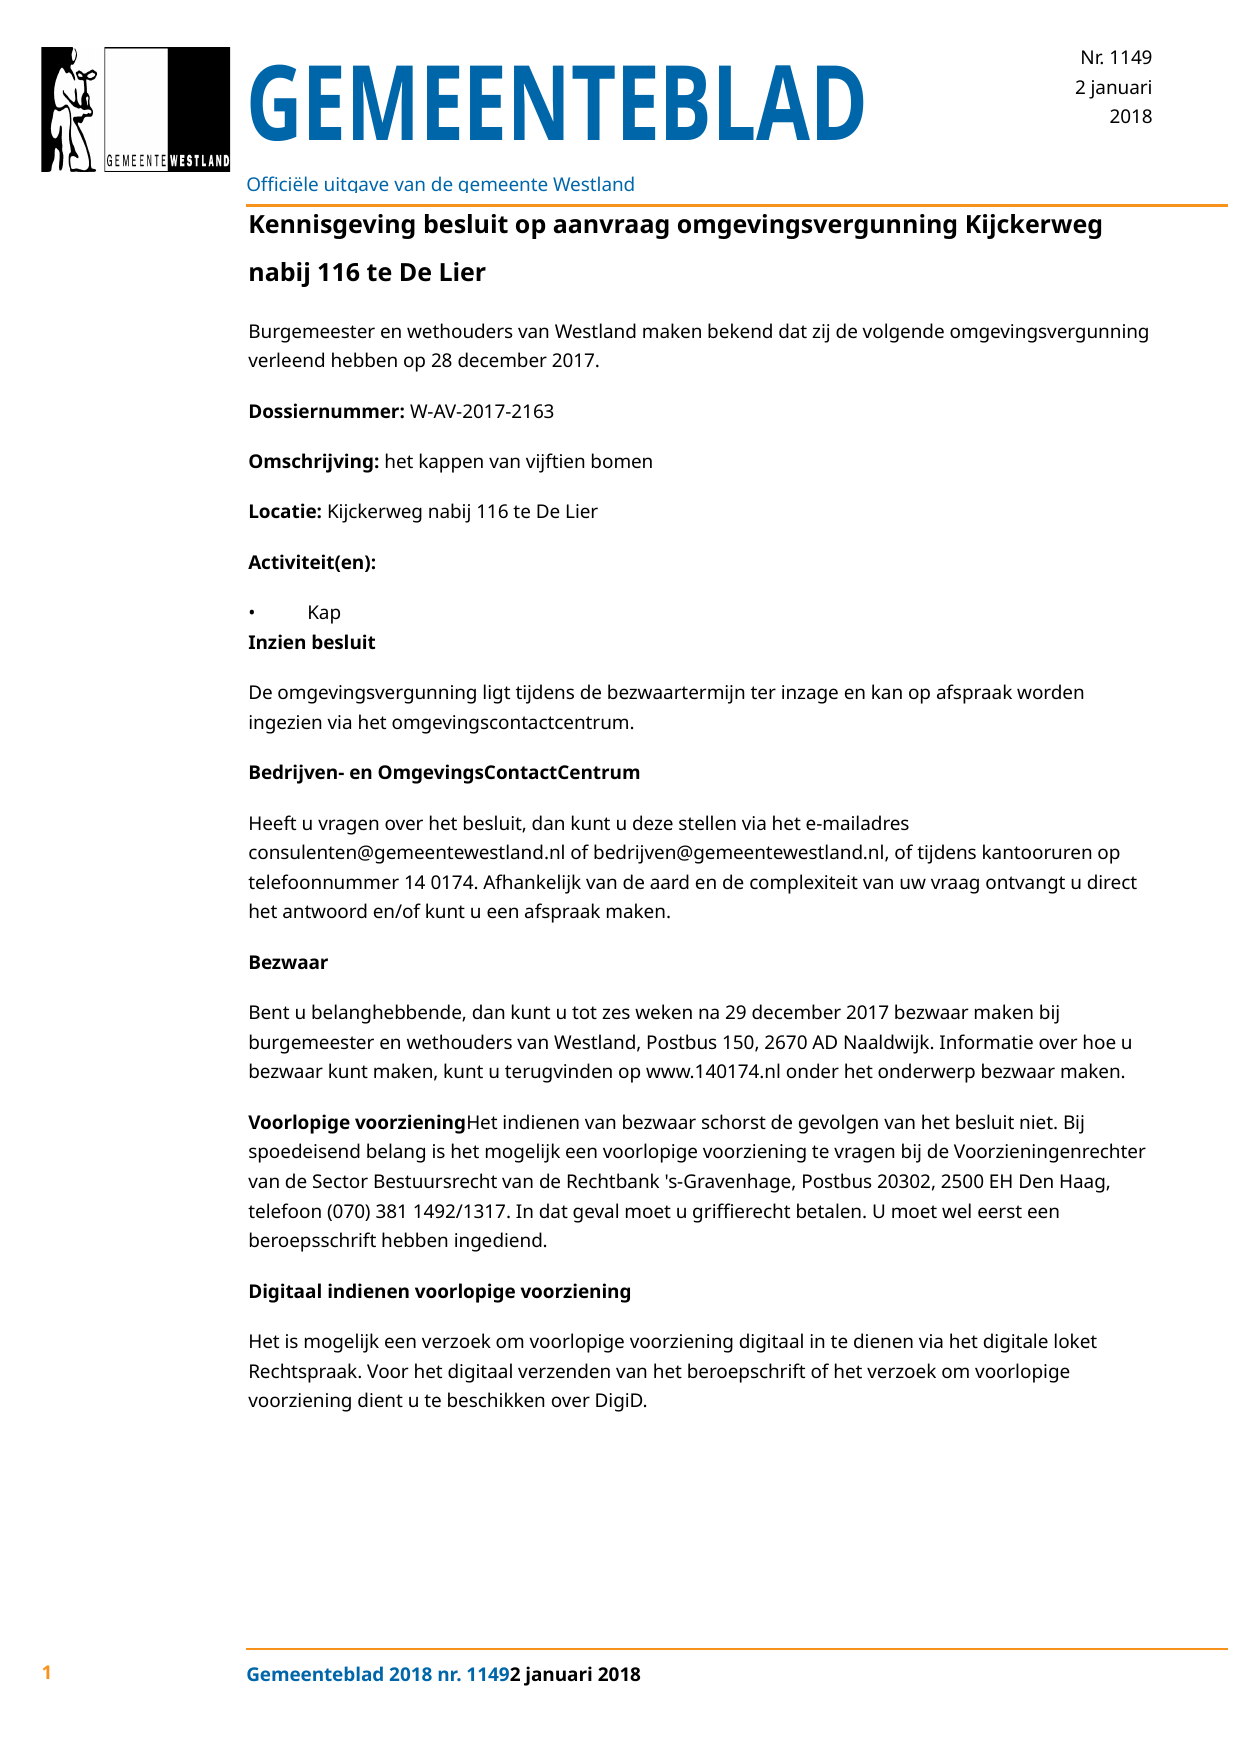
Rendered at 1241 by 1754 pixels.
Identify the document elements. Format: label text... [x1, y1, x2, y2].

text Inzien besluit [248, 629, 1152, 655]
picture [41, 47, 231, 172]
text Bezwaar [248, 949, 1152, 975]
text Locatie: Kijckerweg nabij 116 te De Lier [248, 499, 1152, 524]
text Omschrijving: het kappen van vijftien bomen [248, 448, 1152, 474]
text Burgemeester en wethouders van Westland maken bekend dat zij de volgende omgevingsvergunning verleend hebben op 28 december 2017. [248, 318, 1152, 373]
text Voorlopige voorzieningHet indienen van bezwaar schorst de gevolgen van het besluit niet. Bij spoedeisend belang is het mogelijk een voorlopige voorziening te vragen bij de Voorzieningenrechter van de Sector Bestuursrecht van de Rechtbank 's-Gravenhage, Postbus 20302, 2500 EH Den Haag, telefoon (070) 381 1492/1317. In dat geval moet u griffierecht betalen. U moet wel eerst een beroepsschrift hebben ingediend. [248, 1109, 1152, 1253]
list Kap [248, 599, 1152, 625]
text Digitaal indienen voorlopige voorziening [248, 1278, 1152, 1304]
text Dossiernummer: W-AV-2017-2163 [248, 398, 1152, 424]
text Kennisgeving besluit op aanvraag omgevingsvergunning Kijckerweg nabij 116 te De Lier [248, 207, 1152, 288]
text Bedrijven- en OmgevingsContactCentrum [248, 759, 1152, 785]
text Bent u belanghebbende, dan kunt u tot zes weken na 29 december 2017 bezwaar maken bij burgemeester en wethouders van Westland, Postbus 150, 2670 AD Naaldwijk. Informatie over hoe u bezwaar kunt maken, kunt u terugvinden op www.140174.nl onder het onderwerp bezwaar maken. [248, 999, 1152, 1084]
text Heeft u vragen over het besluit, dan kunt u deze stellen via het e-mailadres consulenten@gemeentewestland.nl of bedrijven@gemeentewestland.nl, of tijdens kantooruren op telefoonnummer 14 0174. Afhankelijk van de aard en de complexiteit van uw vraag ontvangt u direct het antwoord en/of kunt u een afspraak maken. [248, 810, 1152, 924]
text Het is mogelijk een verzoek om voorlopige voorziening digitaal in te dienen via het digitale loket Rechtspraak. Voor het digitaal verzenden van het beroepschrift of het verzoek om voorlopige voorziening dient u te beschikken over DigiD. [248, 1328, 1152, 1413]
text Activiteit(en): [248, 549, 1152, 575]
text De omgevingsvergunning ligt tijdens de bezwaartermijn ter inzage en kan op afspraak worden ingezien via het omgevingscontactcentrum. [248, 679, 1152, 735]
